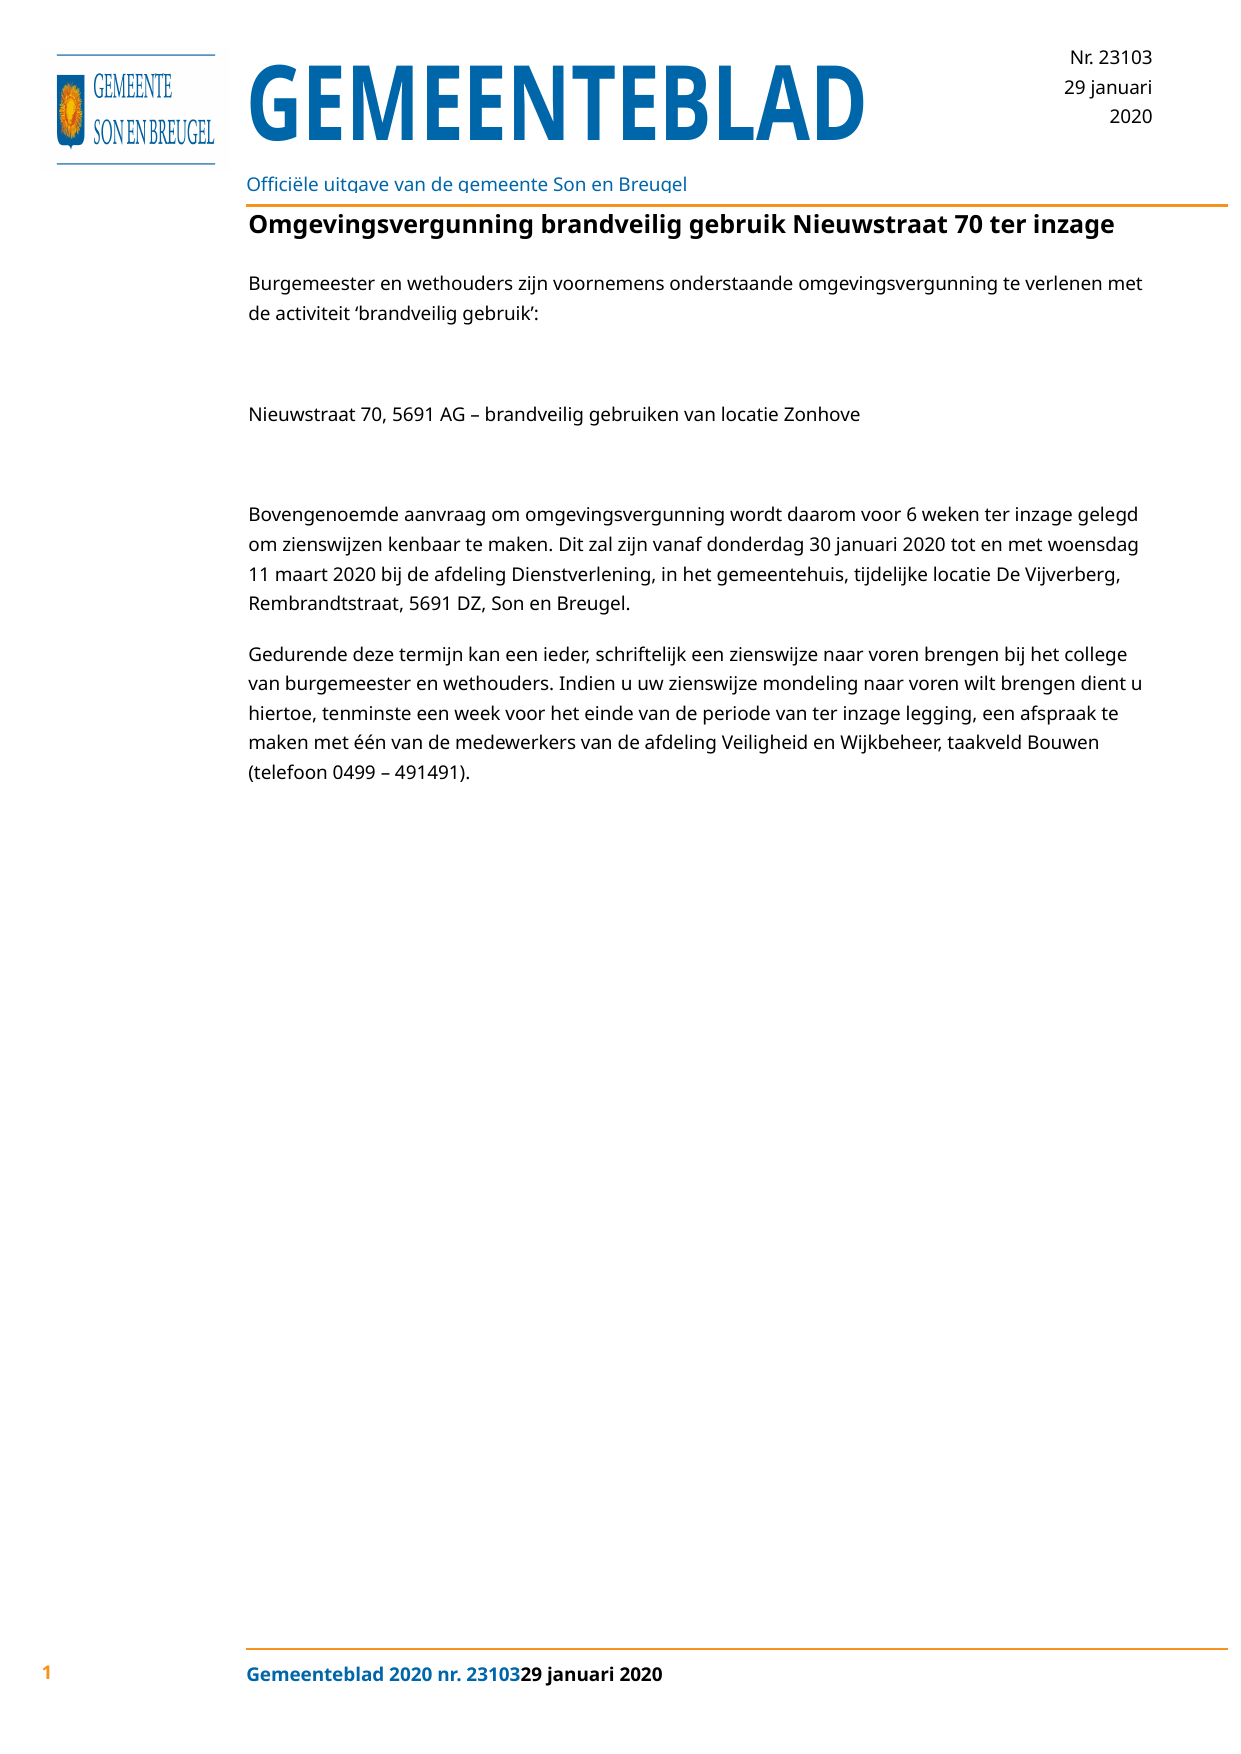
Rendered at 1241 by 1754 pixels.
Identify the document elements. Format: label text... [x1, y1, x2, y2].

picture [41, 47, 231, 172]
text Burgemeester en wethouders zijn voornemens onderstaande omgevingsvergunning te verlenen met de activiteit ‘brandveilig gebruik’: [248, 270, 1152, 326]
text Bovengenoemde aanvraag om omgevingsvergunning wordt daarom voor 6 weken ter inzage gelegd om zienswijzen kenbaar te maken. Dit zal zijn vanaf donderdag 30 januari 2020 tot en met woensdag 11 maart 2020 bij de afdeling Dienstverlening, in het gemeentehuis, tijdelijke locatie De Vijverberg, Rembrandtstraat, 5691 DZ, Son en Breugel. [248, 502, 1152, 616]
text Omgevingsvergunning brandveilig gebruik Nieuwstraat 70 ter inzage [248, 207, 1152, 241]
text Nieuwstraat 70, 5691 AG – brandveilig gebruiken van locatie Zonhove [248, 401, 1152, 426]
text Gedurende deze termijn kan een ieder, schriftelijk een zienswijze naar voren brengen bij het college van burgemeester en wethouders. Indien u uw zienswijze mondeling naar voren wilt brengen dient u hiertoe, tenminste een week voor het einde van de periode van ter inzage legging, een afspraak te maken met één van de medewerkers van de afdeling Veiligheid en Wijkbeheer, taakveld Bouwen (telefoon 0499 – 491491). [248, 641, 1152, 785]
